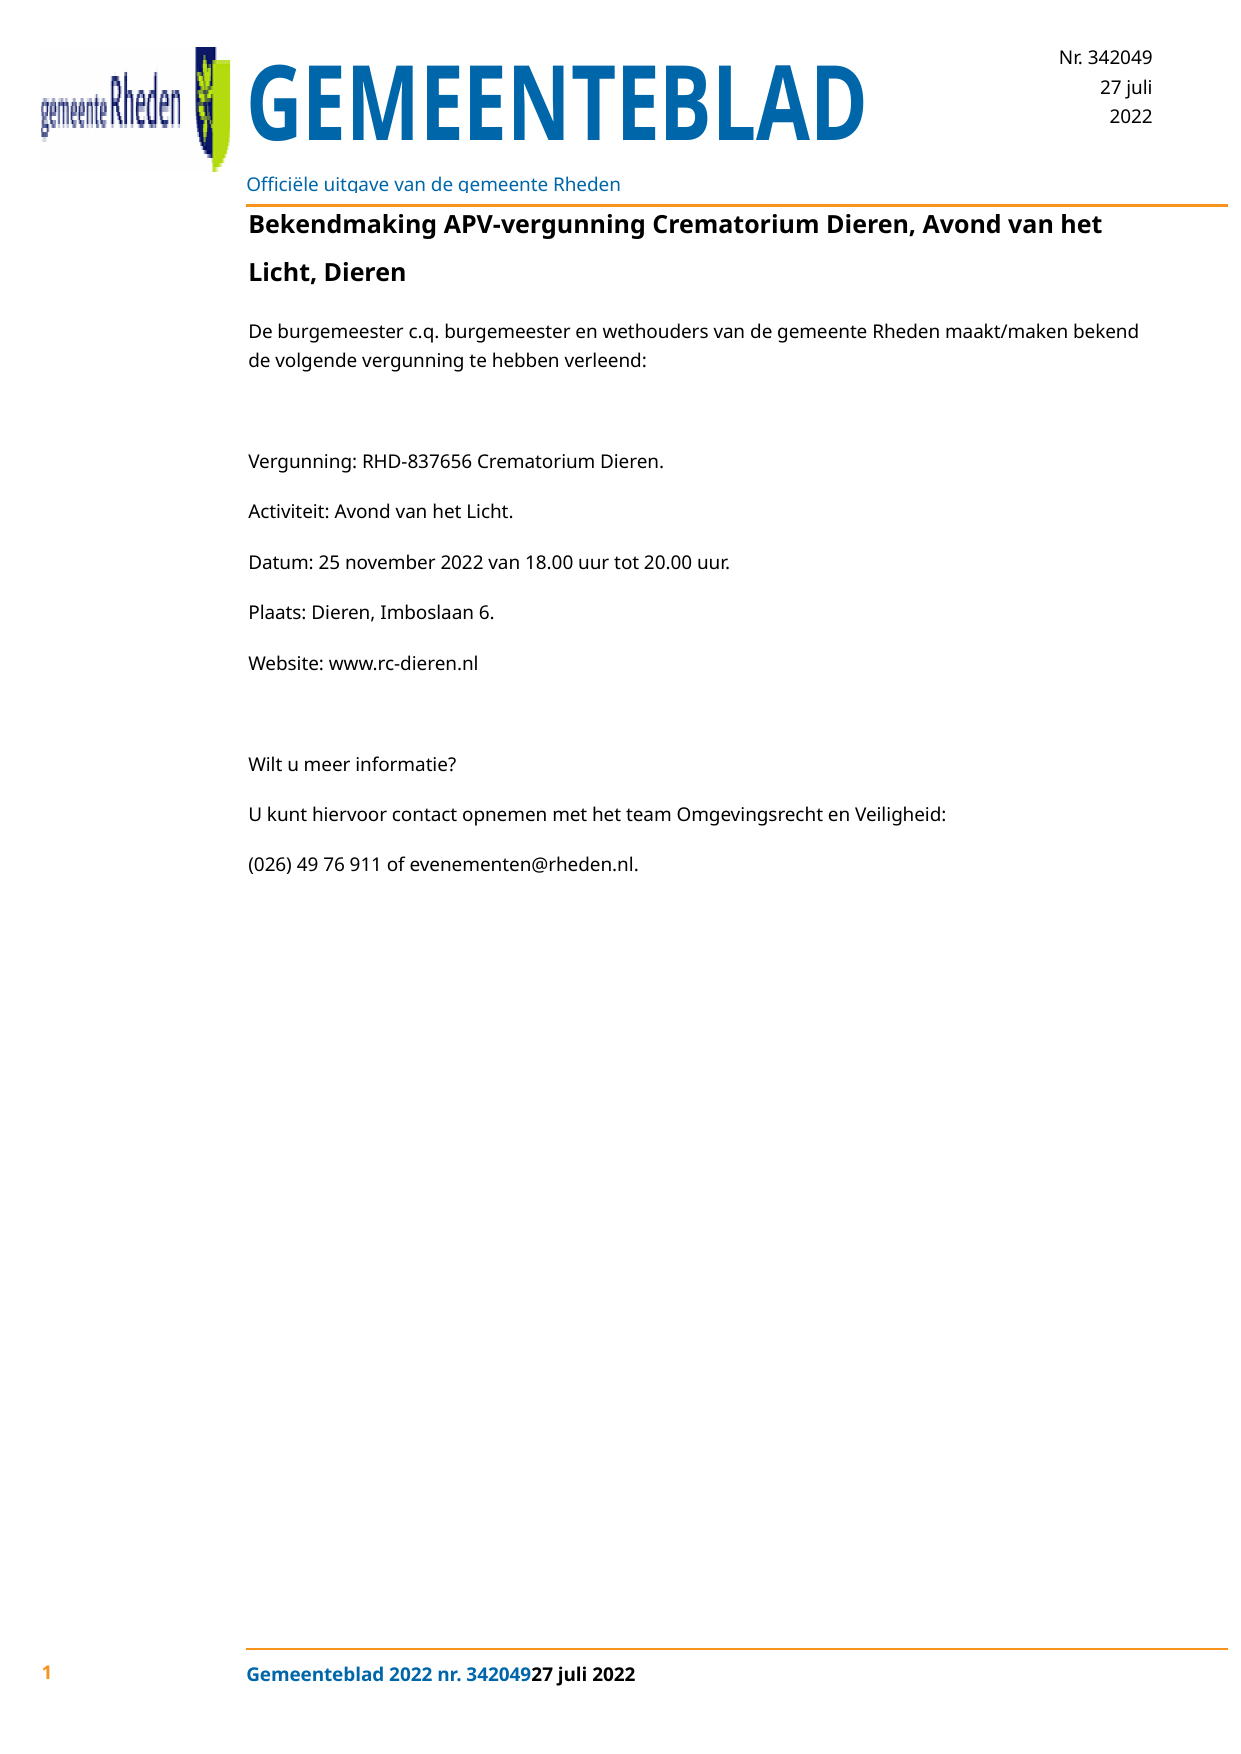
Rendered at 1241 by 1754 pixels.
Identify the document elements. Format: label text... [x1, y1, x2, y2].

text Activiteit: Avond van het Licht. [248, 499, 1152, 524]
text Vergunning: RHD-837656 Crematorium Dieren. [248, 448, 1152, 474]
text Bekendmaking APV-vergunning Crematorium Dieren, Avond van het Licht, Dieren [248, 207, 1152, 288]
picture [41, 47, 231, 172]
text U kunt hiervoor contact opnemen met het team Omgevingsrecht en Veiligheid: [248, 801, 1152, 827]
text Plaats: Dieren, Imboslaan 6. [248, 599, 1152, 625]
text Website: www.rc-dieren.nl [248, 650, 1152, 676]
text Datum: 25 november 2022 van 18.00 uur tot 20.00 uur. [248, 549, 1152, 575]
text (026) 49 76 911 of evenementen@rheden.nl. [248, 852, 1152, 877]
text Wilt u meer informatie? [248, 751, 1152, 777]
text De burgemeester c.q. burgemeester en wethouders van de gemeente Rheden maakt/maken bekend de volgende vergunning te hebben verleend: [248, 318, 1152, 373]
